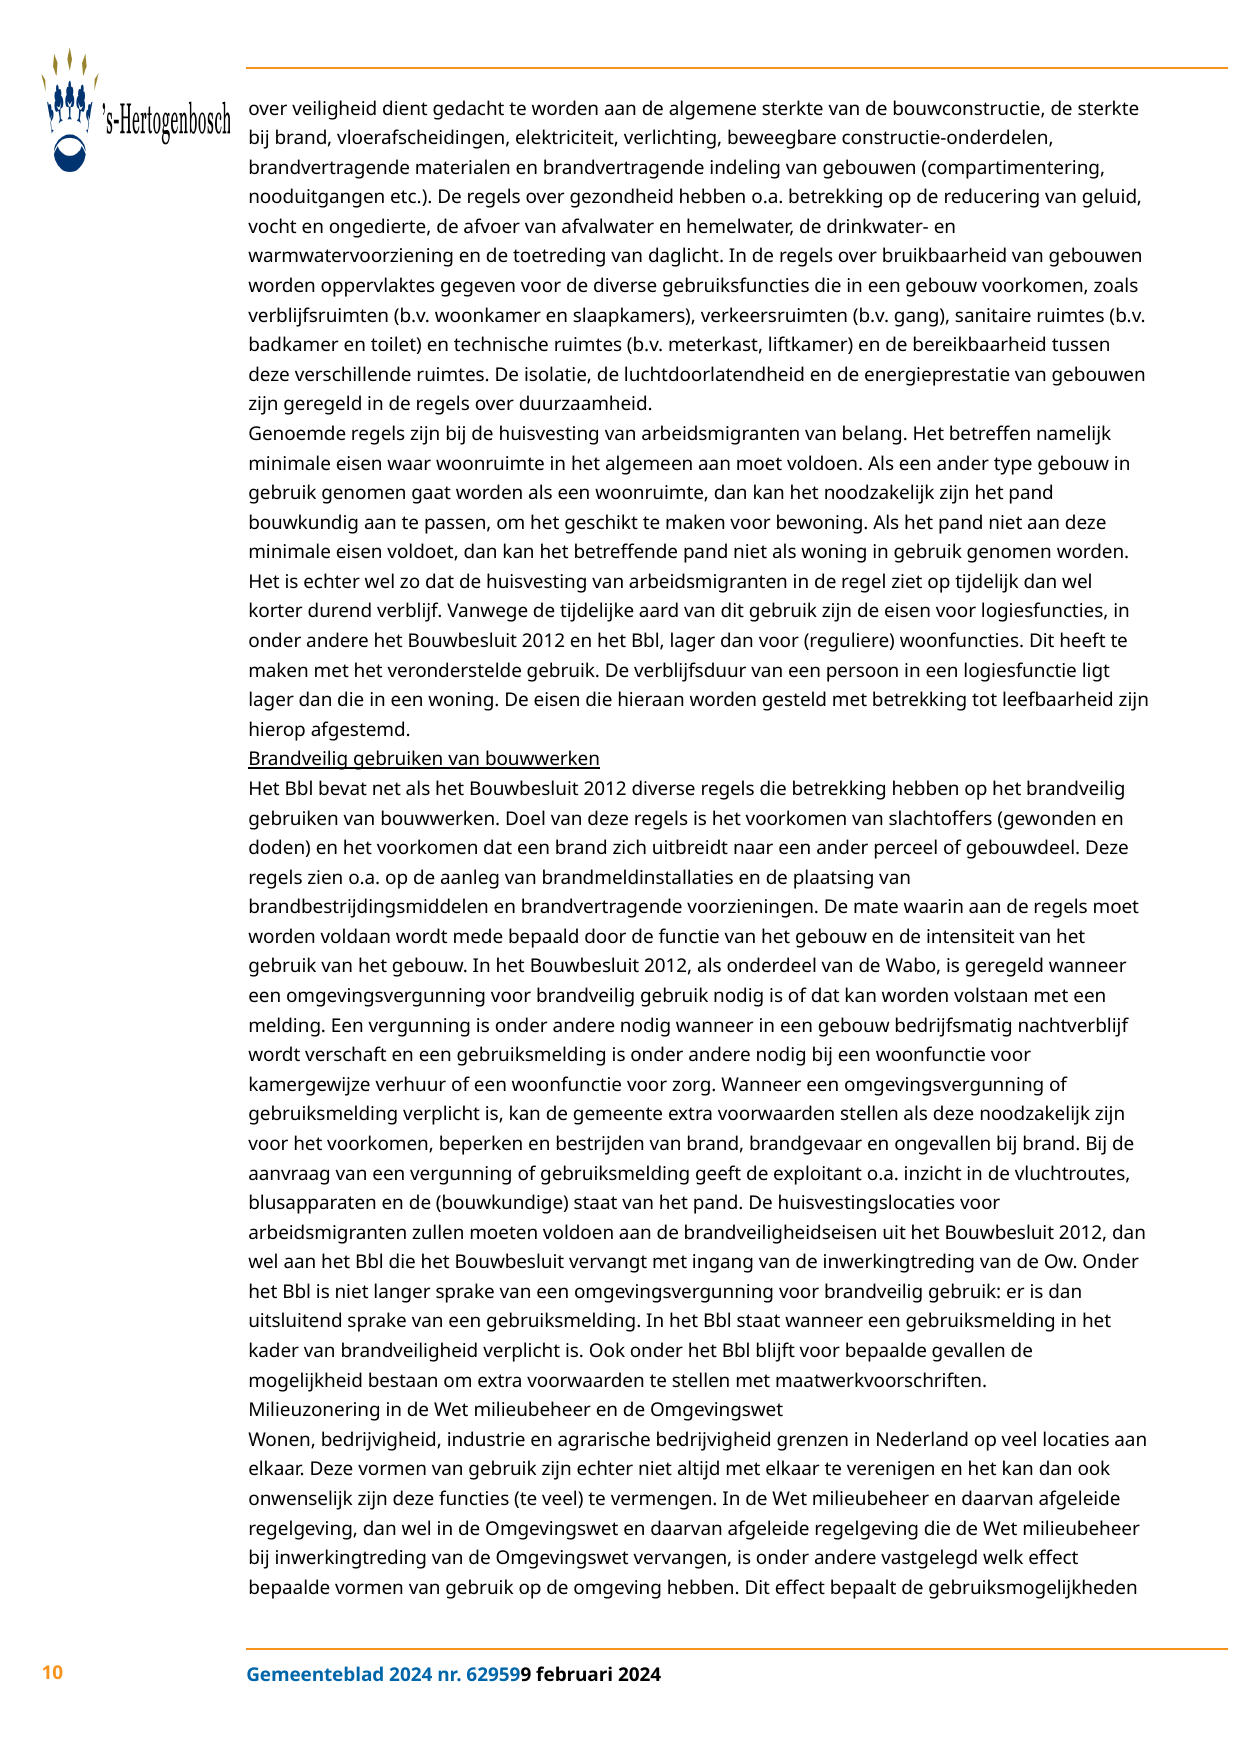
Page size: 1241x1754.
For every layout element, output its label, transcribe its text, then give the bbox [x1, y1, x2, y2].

picture [41, 47, 231, 172]
text Het Bbl bevat net als het Bouwbesluit 2012 diverse regels die betrekking hebben op het brandveilig gebruiken van bouwwerken. Doel van deze regels is het voorkomen van slachtoffers (gewonden en doden) en het voorkomen dat een brand zich uitbreidt naar een ander perceel of gebouwdeel. Deze regels zien o.a. op de aanleg van brandmeldinstallaties en de plaatsing van brandbestrijdingsmiddelen en brandvertragende voorzieningen. De mate waarin aan de regels moet worden voldaan wordt mede bepaald door de functie van het gebouw en de intensiteit van het gebruik van het gebouw. In het Bouwbesluit 2012, als onderdeel van de Wabo, is geregeld wanneer een omgevingsvergunning voor brandveilig gebruik nodig is of dat kan worden volstaan met een melding. Een vergunning is onder andere nodig wanneer in een gebouw bedrijfsmatig nachtverblijf wordt verschaft en een gebruiksmelding is onder andere nodig bij een woonfunctie voor kamergewijze verhuur of een woonfunctie voor zorg. Wanneer een omgevingsvergunning of gebruiksmelding verplicht is, kan de gemeente extra voorwaarden stellen als deze noodzakelijk zijn voor het voorkomen, beperken en bestrijden van brand, brandgevaar en ongevallen bij brand. Bij de aanvraag van een vergunning of gebruiksmelding geeft de exploitant o.a. inzicht in de vluchtroutes, blusapparaten en de (bouwkundige) staat van het pand. De huisvestingslocaties voor arbeidsmigranten zullen moeten voldoen aan de brandveiligheidseisen uit het Bouwbesluit 2012, dan wel aan het Bbl die het Bouwbesluit vervangt met ingang van de inwerkingtreding van de Ow. Onder het Bbl is niet langer sprake van een omgevingsvergunning voor brandveilig gebruik: er is dan uitsluitend sprake van een gebruiksmelding. In het Bbl staat wanneer een gebruiksmelding in het kader van brandveiligheid verplicht is. Ook onder het Bbl blijft voor bepaalde gevallen de mogelijkheid bestaan om extra voorwaarden te stellen met maatwerkvoorschriften. [248, 775, 1152, 1393]
text Wonen, bedrijvigheid, industrie en agrarische bedrijvigheid grenzen in Nederland op veel locaties aan elkaar. Deze vormen van gebruik zijn echter niet altijd met elkaar te verenigen en het kan dan ook onwenselijk zijn deze functies (te veel) te vermengen. In de Wet milieubeheer en daarvan afgeleide regelgeving, dan wel in de Omgevingswet en daarvan afgeleide regelgeving die de Wet milieubeheer bij inwerkingtreding van de Omgevingswet vervangen, is onder andere vastgelegd welk effect bepaalde vormen van gebruik op de omgeving hebben. Dit effect bepaalt de gebruiksmogelijkheden [248, 1426, 1152, 1600]
text Genoemde regels zijn bij de huisvesting van arbeidsmigranten van belang. Het betreffen namelijk minimale eisen waar woonruimte in het algemeen aan moet voldoen. Als een ander type gebouw in gebruik genomen gaat worden als een woonruimte, dan kan het noodzakelijk zijn het pand bouwkundig aan te passen, om het geschikt te maken voor bewoning. Als het pand niet aan deze minimale eisen voldoet, dan kan het betreffende pand niet als woning in gebruik genomen worden. Het is echter wel zo dat de huisvesting van arbeidsmigranten in de regel ziet op tijdelijk dan wel korter durend verblijf. Vanwege de tijdelijke aard van dit gebruik zijn de eisen voor logiesfuncties, in onder andere het Bouwbesluit 2012 en het Bbl, lager dan voor (reguliere) woonfuncties. Dit heeft te maken met het veronderstelde gebruik. De verblijfsduur van een persoon in een logiesfunctie ligt lager dan die in een woning. De eisen die hieraan worden gesteld met betrekking tot leefbaarheid zijn hierop afgestemd. [248, 420, 1152, 742]
text Brandveilig gebruiken van bouwwerken [248, 746, 1152, 771]
text over veiligheid dient gedacht te worden aan de algemene sterkte van de bouwconstructie, de sterkte bij brand, vloerafscheidingen, elektriciteit, verlichting, beweegbare constructie-onderdelen, brandvertragende materialen en brandvertragende indeling van gebouwen (compartimentering, nooduitgangen etc.). De regels over gezondheid hebben o.a. betrekking op de reducering van geluid, vocht en ongedierte, de afvoer van afvalwater en hemelwater, de drinkwater- en warmwatervoorziening en de toetreding van daglicht. In de regels over bruikbaarheid van gebouwen worden oppervlaktes gegeven voor de diverse gebruiksfuncties die in een gebouw voorkomen, zoals verblijfsruimten (b.v. woonkamer en slaapkamers), verkeersruimten (b.v. gang), sanitaire ruimtes (b.v. badkamer en toilet) en technische ruimtes (b.v. meterkast, liftkamer) en de bereikbaarheid tussen deze verschillende ruimtes. De isolatie, de luchtdoorlatendheid en de energieprestatie van gebouwen zijn geregeld in de regels over duurzaamheid. [248, 95, 1152, 416]
text Milieuzonering in de Wet milieubeheer en de Omgevingswet [248, 1396, 1152, 1422]
